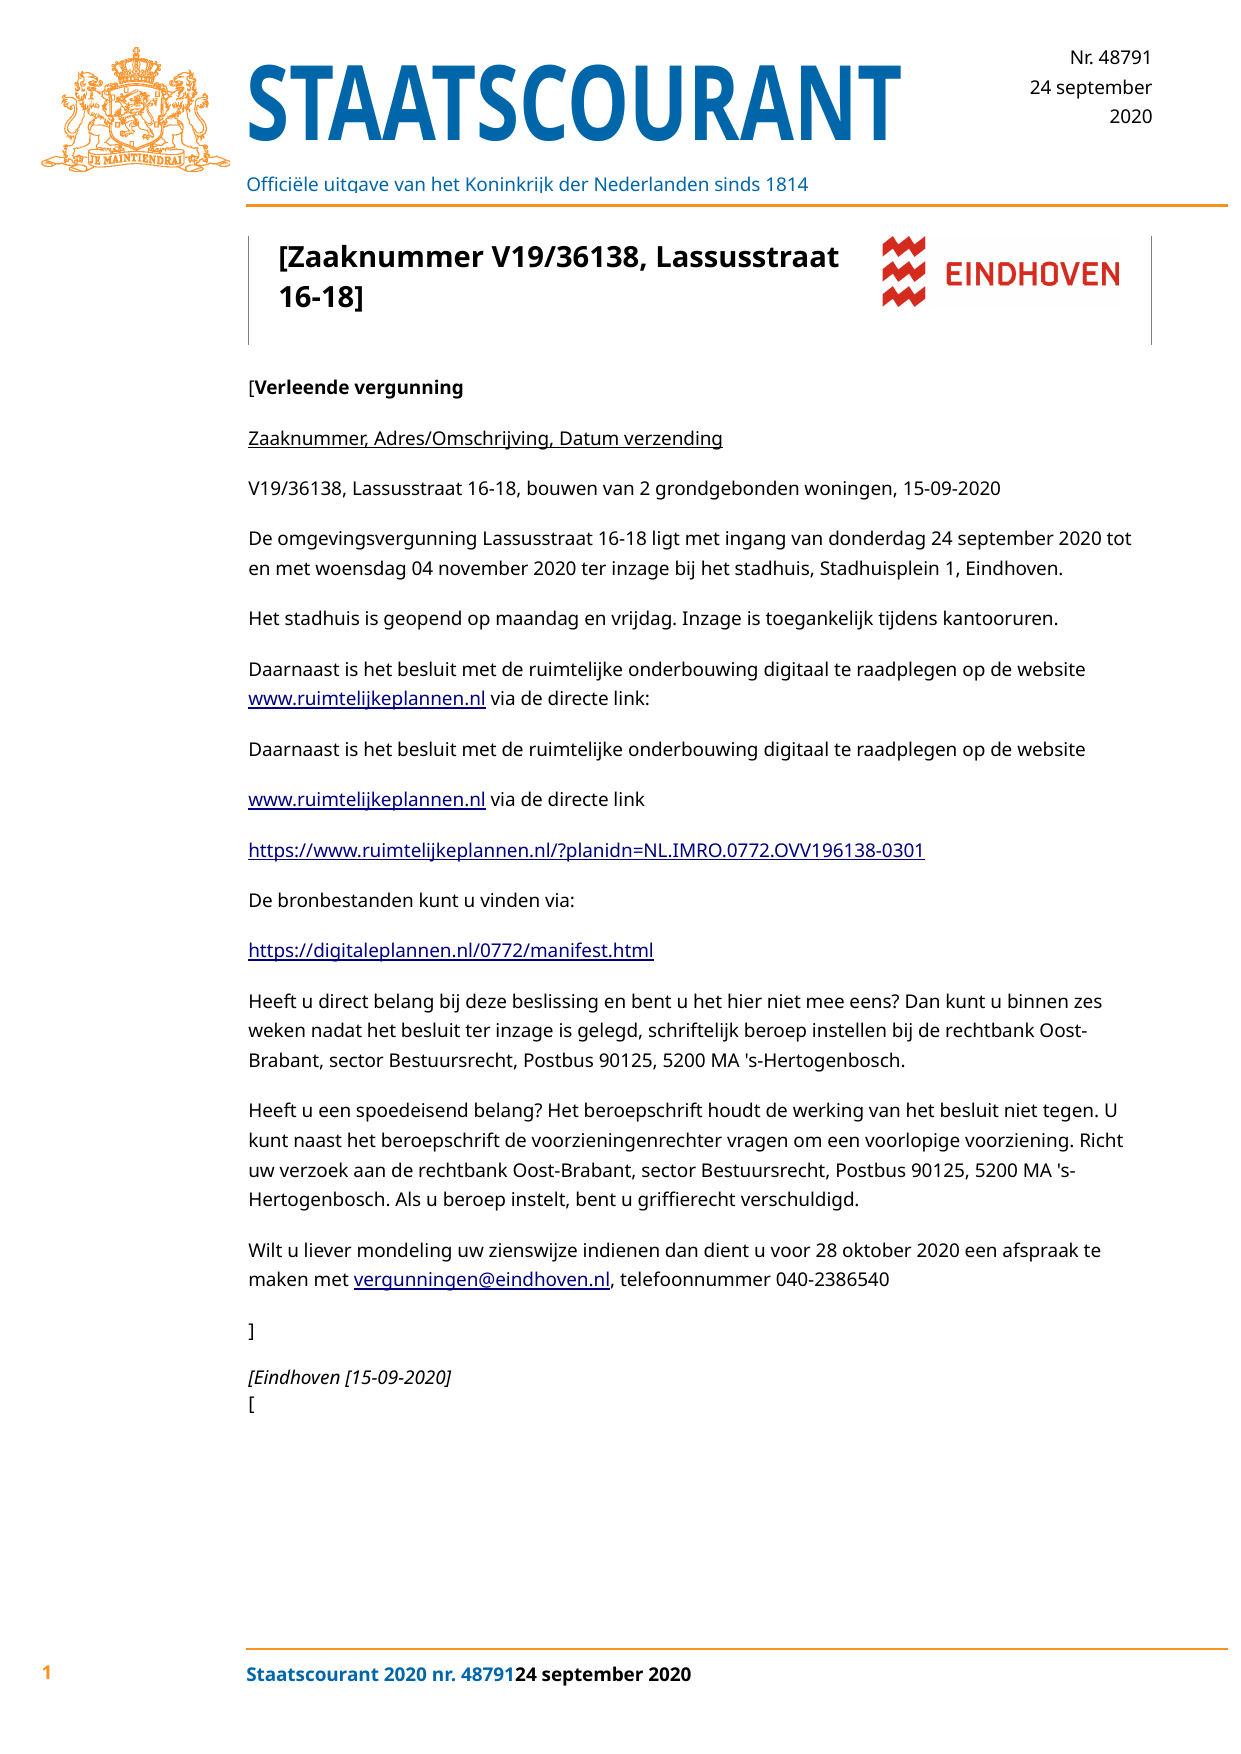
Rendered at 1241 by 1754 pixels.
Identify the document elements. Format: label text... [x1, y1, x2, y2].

text https://www.ruimtelijkeplannen.nl/?planidn=NL.IMRO.0772.OVV196138-0301 [248, 837, 1152, 862]
text De omgevingsvergunning Lassusstraat 16-18 ligt met ingang van donderdag 24 september 2020 tot en met woensdag 04 november 2020 ter inzage bij het stadhuis, Stadhuisplein 1, Eindhoven. [248, 526, 1152, 581]
text https://digitaleplannen.nl/0772/manifest.html [248, 938, 1152, 963]
text Heeft u direct belang bij deze beslissing en bent u het hier niet mee eens? Dan kunt u binnen zes weken nadat het besluit ter inzage is gelegd, schriftelijk beroep instellen bij de rechtbank Oost-Brabant, sector Bestuursrecht, Postbus 90125, 5200 MA 's-Hertogenbosch. [248, 988, 1152, 1073]
text [ [248, 1390, 1152, 1416]
text Daarnaast is het besluit met de ruimtelijke onderbouwing digitaal te raadplegen op de website www.ruimtelijkeplannen.nl via de directe link: [248, 656, 1152, 711]
text [Eindhoven [15-09-2020] [248, 1364, 1152, 1390]
text www.ruimtelijkeplannen.nl via de directe link [248, 786, 1152, 812]
text Heeft u een spoedeisend belang? Het beroepschrift houdt de werking van het besluit niet tegen. U kunt naast het beroepschrift de voorzieningenrechter vragen om een voorlopige voorziening. Richt uw verzoek aan de rechtbank Oost-Brabant, sector Bestuursrecht, Postbus 90125, 5200 MA 's-Hertogenbosch. Als u beroep instelt, bent u griffierecht verschuldigd. [248, 1098, 1152, 1212]
text De bronbestanden kunt u vinden via: [248, 887, 1152, 913]
text Het stadhuis is geopend op maandag en vrijdag. Inzage is toegankelijk tijdens kantooruren. [248, 606, 1152, 631]
text ] [248, 1317, 1152, 1342]
table_header [850, 236, 1151, 345]
text V19/36138, Lassusstraat 16-18, bouwen van 2 grondgebonden woningen, 15-09-2020 [248, 475, 1152, 501]
table_header [Zaaknummer V19/36138, Lassusstraat 16-18] [249, 236, 850, 345]
text Wilt u liever mondeling uw zienswijze indienen dan dient u voor 28 oktober 2020 een afspraak te maken met vergunningen@eindhoven.nl, telefoonnummer 040-2386540 [248, 1237, 1152, 1292]
text Daarnaast is het besluit met de ruimtelijke onderbouwing digitaal te raadplegen op de website [248, 736, 1152, 762]
picture [882, 236, 1119, 307]
picture [41, 47, 231, 172]
text [Verleende vergunning [248, 374, 1152, 400]
text Zaaknummer, Adres/Omschrijving, Datum verzending [248, 425, 1152, 450]
